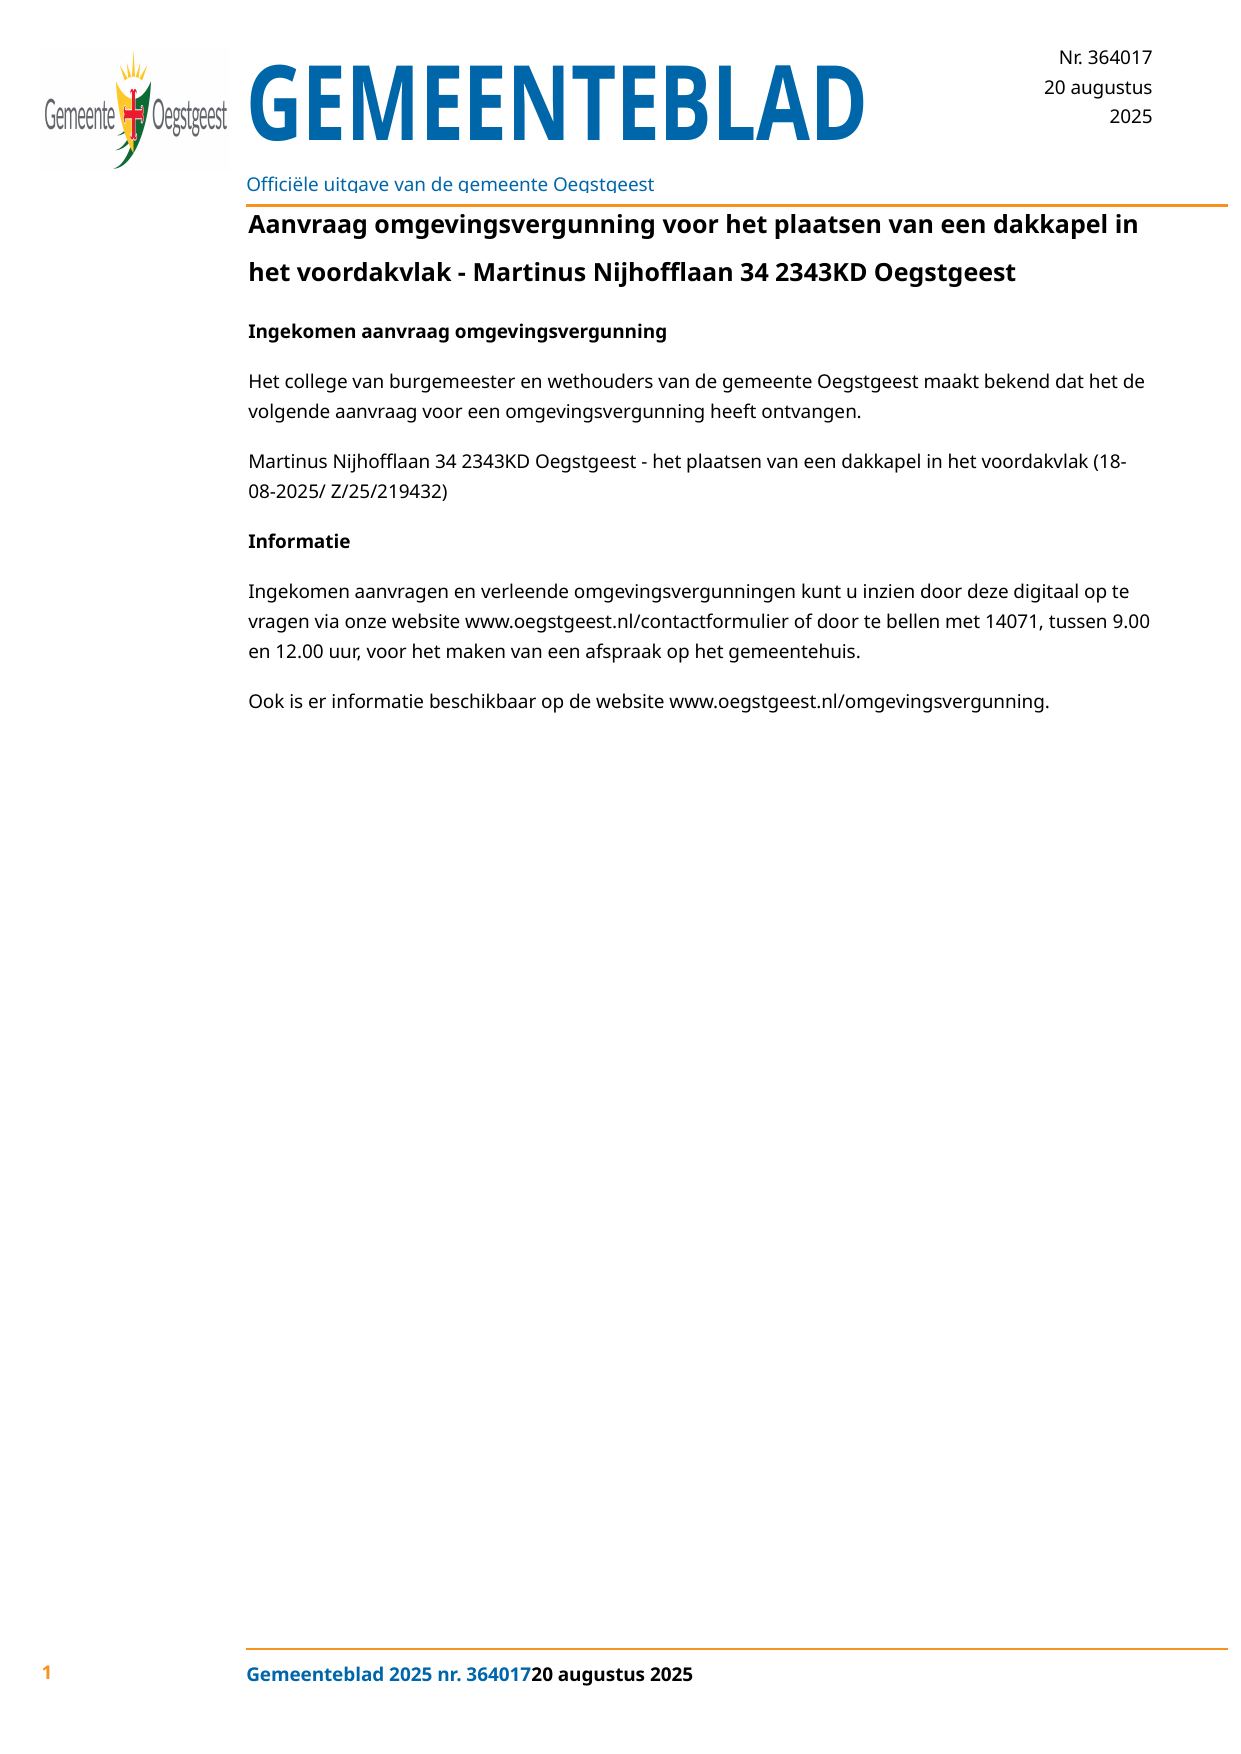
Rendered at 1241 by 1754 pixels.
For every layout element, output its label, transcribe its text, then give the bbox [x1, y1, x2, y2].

picture [41, 47, 231, 172]
text Aanvraag omgevingsvergunning voor het plaatsen van een dakkapel in het voordakvlak - Martinus Nijhofflaan 34 2343KD Oegstgeest [248, 207, 1152, 288]
text Het college van burgemeester en wethouders van de gemeente Oegstgeest maakt bekend dat het de volgende aanvraag voor een omgevingsvergunning heeft ontvangen. [248, 368, 1152, 424]
text Informatie [248, 528, 1152, 554]
text Ook is er informatie beschikbaar op de website www.oegstgeest.nl/omgevingsvergunning. [248, 688, 1152, 714]
text Ingekomen aanvraag omgevingsvergunning [248, 318, 1152, 344]
text Ingekomen aanvragen en verleende omgevingsvergunningen kunt u inzien door deze digitaal op te vragen via onze website www.oegstgeest.nl/contactformulier of door te bellen met 14071, tussen 9.00 en 12.00 uur, voor het maken van een afspraak op het gemeentehuis. [248, 579, 1152, 664]
text Martinus Nijhofflaan 34 2343KD Oegstgeest - het plaatsen van een dakkapel in het voordakvlak (18-08-2025/ Z/25/219432) [248, 448, 1152, 504]
